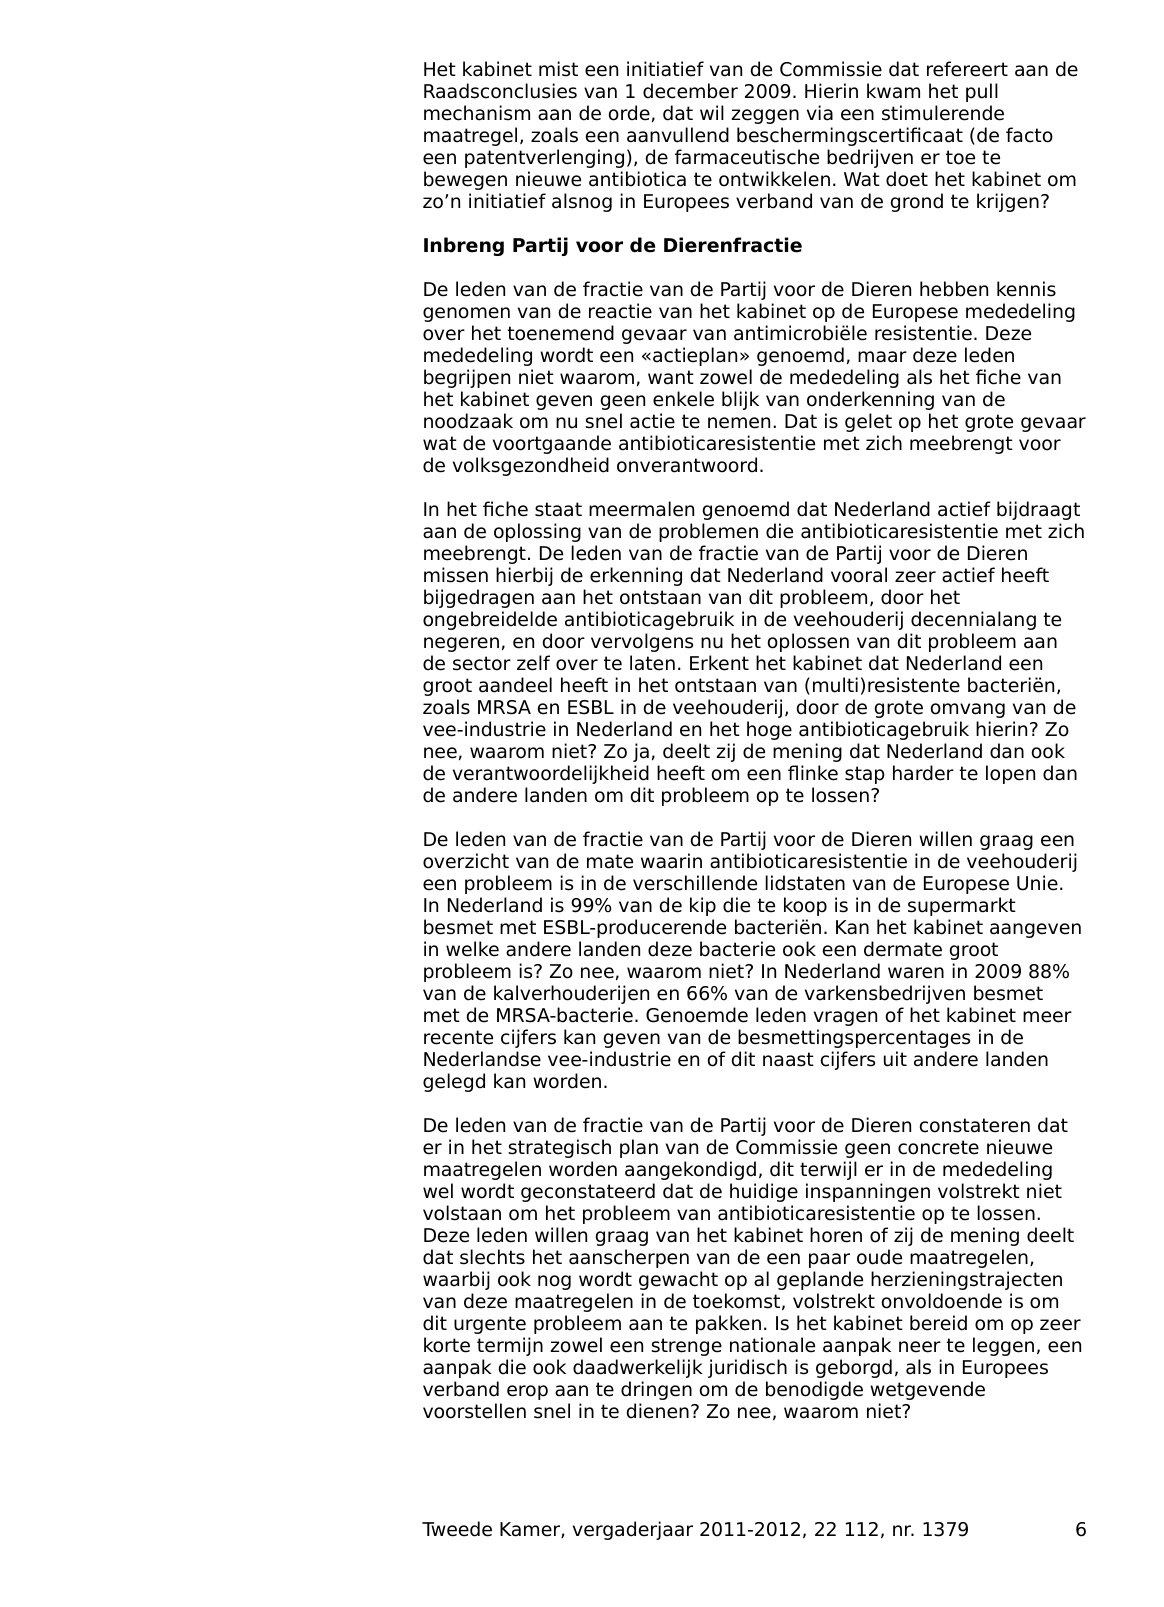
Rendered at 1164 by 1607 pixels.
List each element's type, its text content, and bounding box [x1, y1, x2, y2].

text De leden van de fractie van de Partij voor de Dieren willen graag een overzicht van de mate waarin antibioticaresistentie in de veehouderij een probleem is in de verschillende lidstaten van de Europese Unie. In Nederland is 99% van de kip die te koop is in de supermarkt besmet met ESBL-producerende bacteriën. Kan het kabinet aangeven in welke andere landen deze bacterie ook een dermate groot probleem is? Zo nee, waarom niet? In Nederland waren in 2009 88% van de kalverhouderijen en 66% van de varkensbedrijven besmet met de MRSA-bacterie. Genoemde leden vragen of het kabinet meer recente cijfers kan geven van de besmettingspercentages in de Nederlandse vee-industrie en of dit naast cijfers uit andere landen gelegd kan worden. [422, 829, 1087, 1093]
text In het fiche staat meermalen genoemd dat Nederland actief bijdraagt aan de oplossing van de problemen die antibioticaresistentie met zich meebrengt. De leden van de fractie van de Partij voor de Dieren missen hierbij de erkenning dat Nederland vooral zeer actief heeft bijgedragen aan het ontstaan van dit probleem, door het ongebreidelde antibioticagebruik in de veehouderij decennialang te negeren, en door vervolgens nu het oplossen van dit probleem aan de sector zelf over te laten. Erkent het kabinet dat Nederland een groot aandeel heeft in het ontstaan van (multi)resistente bacteriën, zoals MRSA en ESBL in de veehouderij, door de grote omvang van de vee-industrie in Nederland en het hoge antibioticagebruik hierin? Zo nee, waarom niet? Zo ja, deelt zij de mening dat Nederland dan ook de verantwoordelijkheid heeft om een flinke stap harder te lopen dan de andere landen om dit probleem op te lossen? [422, 499, 1087, 807]
text De leden van de fractie van de Partij voor de Dieren hebben kennis genomen van de reactie van het kabinet op de Europese mededeling over het toenemend gevaar van antimicrobiële resistentie. Deze mededeling wordt een «actieplan» genoemd, maar deze leden begrijpen niet waarom, want zowel de mededeling als het fiche van het kabinet geven geen enkele blijk van onderkenning van de noodzaak om nu snel actie te nemen. Dat is gelet op het grote gevaar wat de voortgaande antibioticaresistentie met zich meebrengt voor de volksgezondheid onverantwoord. [422, 279, 1087, 477]
text De leden van de fractie van de Partij voor de Dieren constateren dat er in het strategisch plan van de Commissie geen concrete nieuwe maatregelen worden aangekondigd, dit terwijl er in de mededeling wel wordt geconstateerd dat de huidige inspanningen volstrekt niet volstaan om het probleem van antibioticaresistentie op te lossen. Deze leden willen graag van het kabinet horen of zij de mening deelt dat slechts het aanscherpen van de een paar oude maatregelen, waarbij ook nog wordt gewacht op al geplande herzieningstrajecten van deze maatregelen in de toekomst, volstrekt onvoldoende is om dit urgente probleem aan te pakken. Is het kabinet bereid om op zeer korte termijn zowel een strenge nationale aanpak neer te leggen, een aanpak die ook daadwerkelijk juridisch is geborgd, als in Europees verband erop aan te dringen om de benodigde wetgevende voorstellen snel in te dienen? Zo nee, waarom niet? [422, 1115, 1087, 1423]
text Het kabinet mist een initiatief van de Commissie dat refereert aan de Raadsconclusies van 1 december 2009. Hierin kwam het pull mechanism aan de orde, dat wil zeggen via een stimulerende maatregel, zoals een aanvullend beschermingscertificaat (de facto een patentverlenging), de farmaceutische bedrijven er toe te bewegen nieuwe antibiotica te ontwikkelen. Wat doet het kabinet om zo’n initiatief alsnog in Europees verband van de grond te krijgen? [422, 59, 1087, 213]
subtitle Inbreng Partij voor de Dierenfractie [422, 235, 1087, 257]
